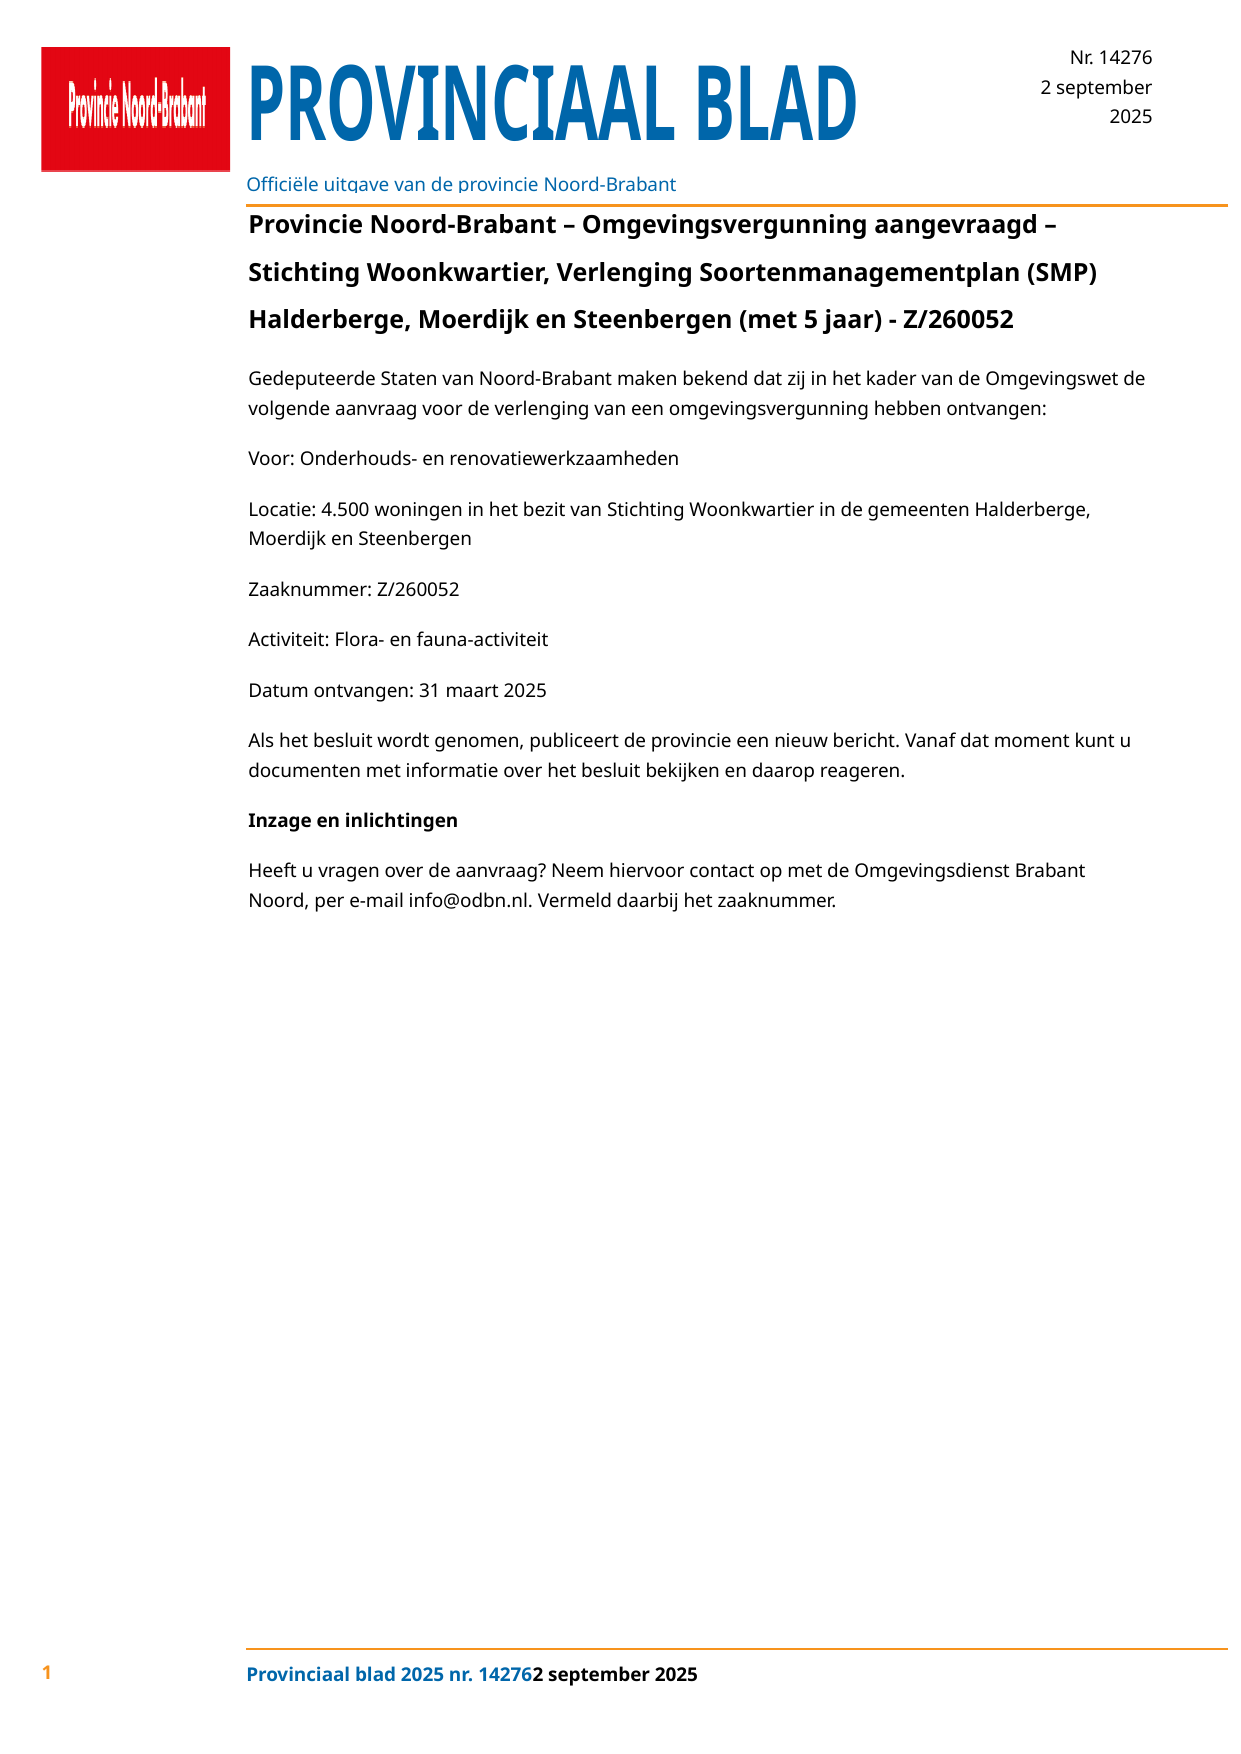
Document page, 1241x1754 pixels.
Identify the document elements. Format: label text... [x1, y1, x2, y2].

text Activiteit: Flora- en fauna-activiteit [248, 626, 1152, 652]
text Voor: Onderhouds- en renovatiewerkzaamheden [248, 446, 1152, 471]
text Heeft u vragen over de aanvraag? Neem hiervoor contact op met de Omgevingsdienst Brabant Noord, per e-mail info@odbn.nl. Vermeld daarbij het zaaknummer. [248, 858, 1152, 913]
picture [41, 47, 231, 172]
text Als het besluit wordt genomen, publiceert de provincie een nieuw bericht. Vanaf dat moment kunt u documenten met informatie over het besluit bekijken en daarop reageren. [248, 727, 1152, 782]
text Inzage en inlichtingen [248, 807, 1152, 833]
text Gedeputeerde Staten van Noord-Brabant maken bekend dat zij in het kader van de Omgevingswet de volgende aanvraag voor de verlenging van een omgevingsvergunning hebben ontvangen: [248, 366, 1152, 421]
text Datum ontvangen: 31 maart 2025 [248, 677, 1152, 702]
text Zaaknummer: Z/260052 [248, 576, 1152, 602]
text Locatie: 4.500 woningen in het bezit van Stichting Woonkwartier in de gemeenten Halderberge, Moerdijk en Steenbergen [248, 496, 1152, 551]
text Provincie Noord-Brabant – Omgevingsvergunning aangevraagd – Stichting Woonkwartier, Verlenging Soortenmanagementplan (SMP) Halderberge, Moerdijk en Steenbergen (met 5 jaar) - Z/260052 [248, 207, 1152, 336]
